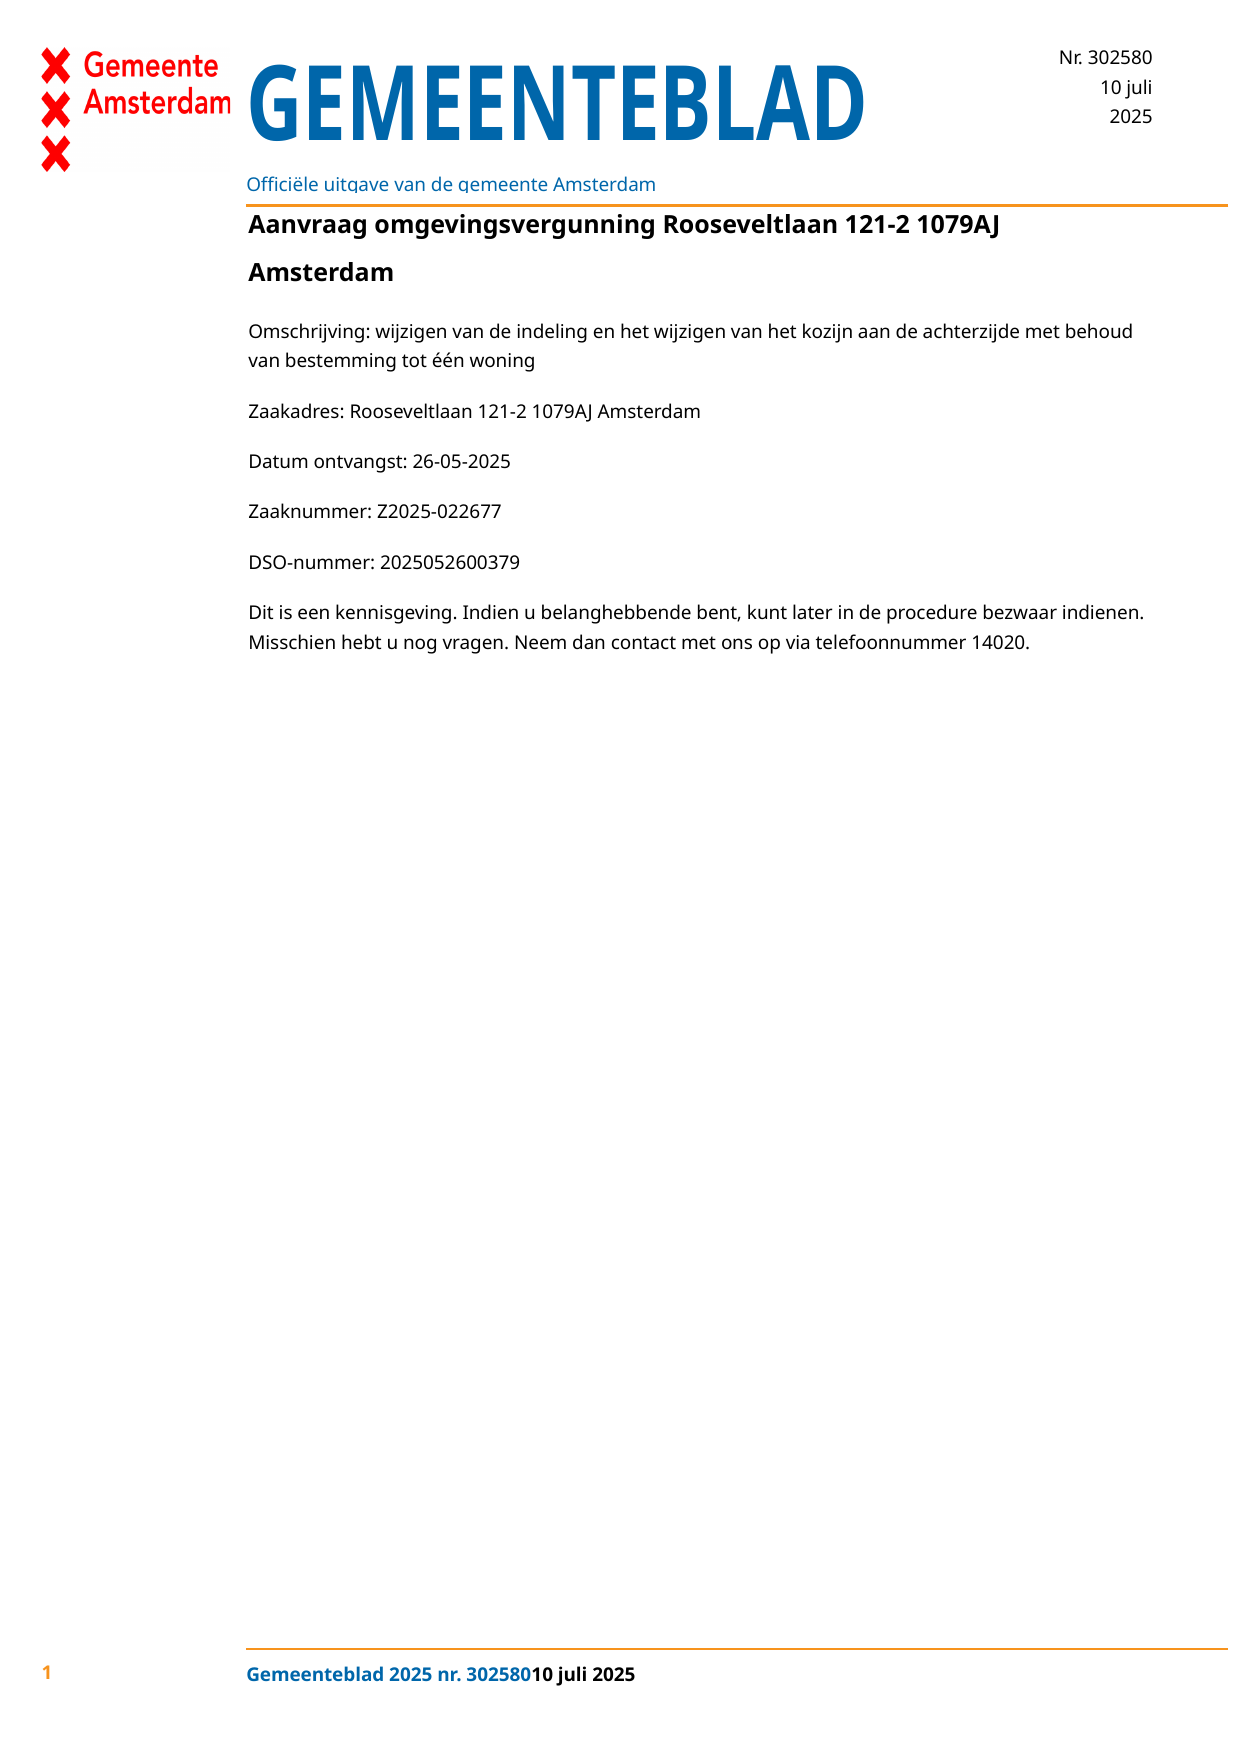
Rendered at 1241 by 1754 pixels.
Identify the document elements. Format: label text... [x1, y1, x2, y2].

text DSO-nummer: 2025052600379 [248, 549, 1152, 575]
text Dit is een kennisgeving. Indien u belanghebbende bent, kunt later in de procedure bezwaar indienen. Misschien hebt u nog vragen. Neem dan contact met ons op via telefoonnummer 14020. [248, 599, 1152, 655]
text Omschrijving: wijzigen van de indeling en het wijzigen van het kozijn aan de achterzijde met behoud van bestemming tot één woning [248, 318, 1152, 373]
picture [41, 47, 231, 172]
text Aanvraag omgevingsvergunning Rooseveltlaan 121-2 1079AJ Amsterdam [248, 207, 1152, 288]
text Datum ontvangst: 26-05-2025 [248, 448, 1152, 474]
text Zaakadres: Rooseveltlaan 121-2 1079AJ Amsterdam [248, 398, 1152, 424]
text Zaaknummer: Z2025-022677 [248, 499, 1152, 524]
